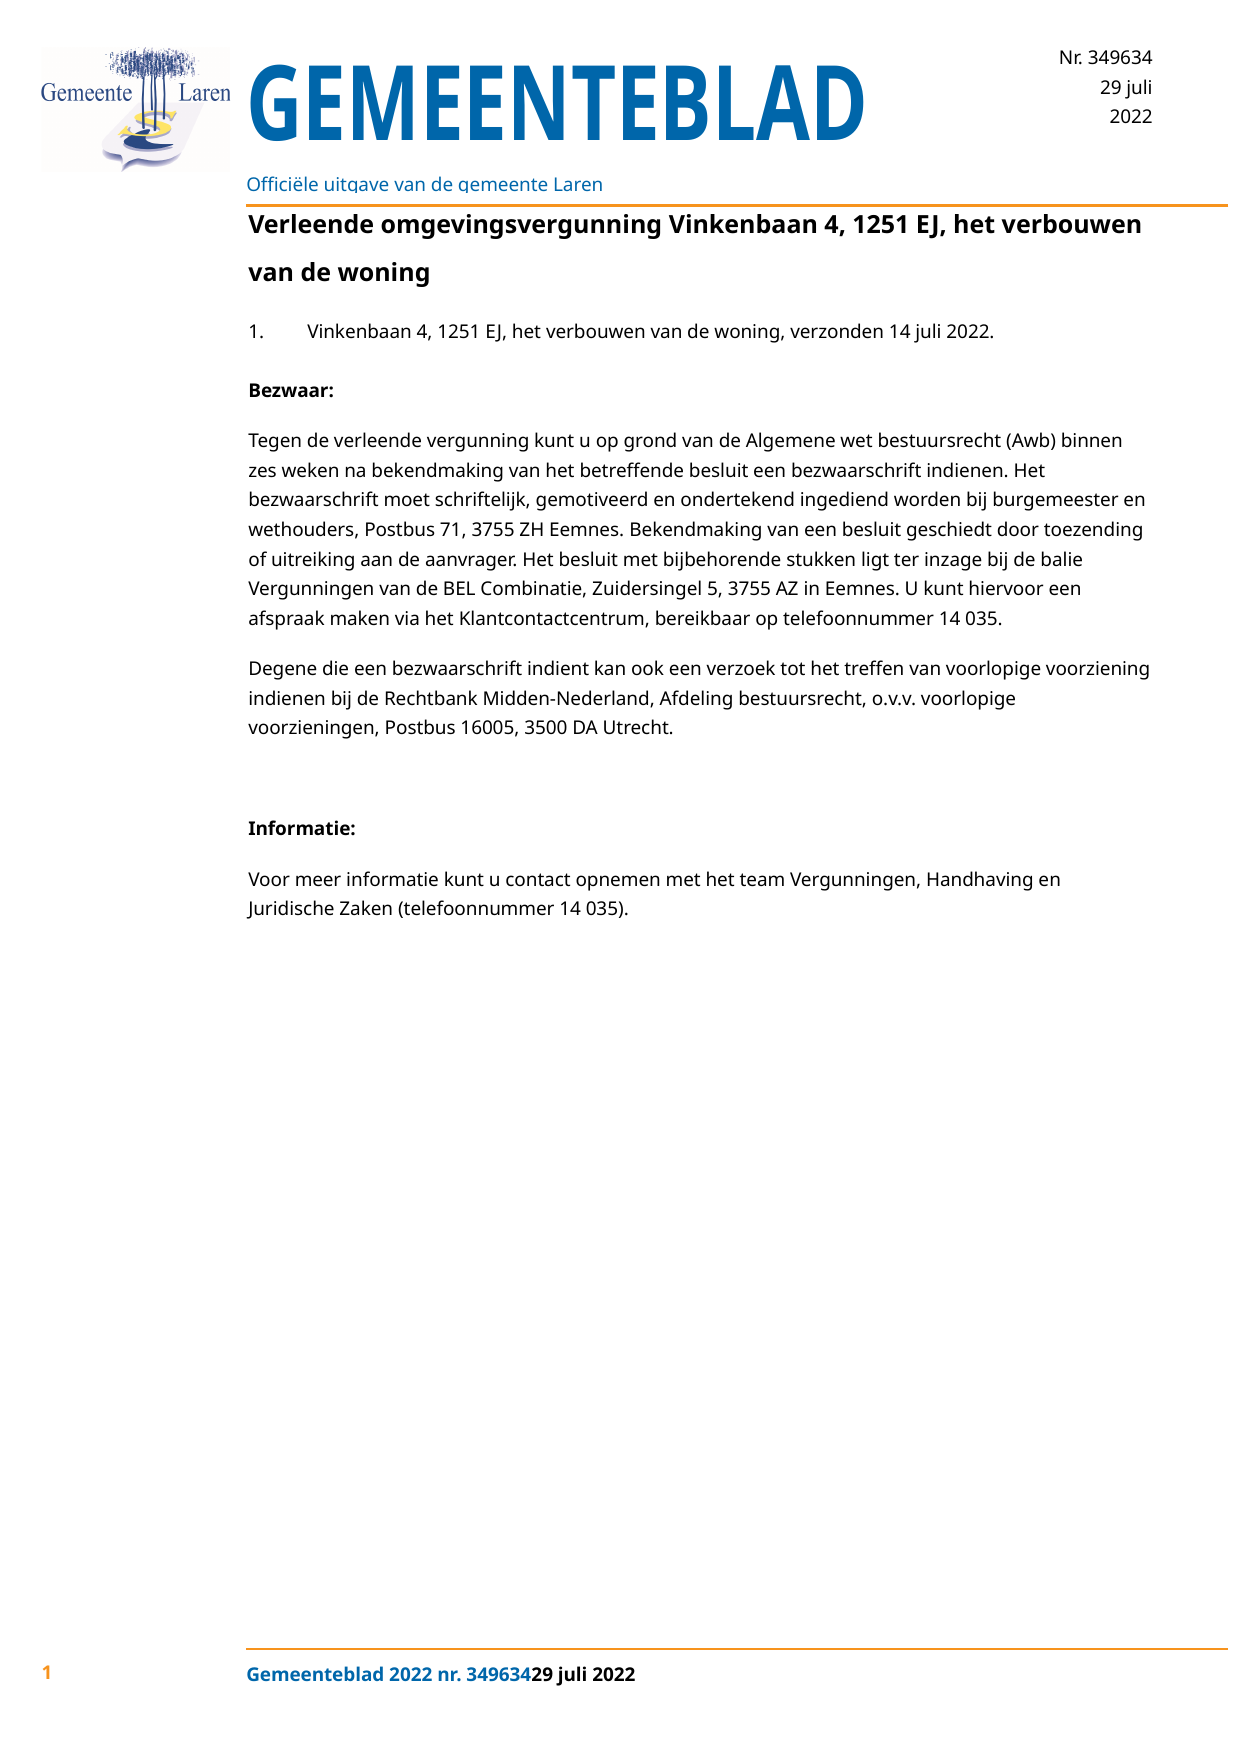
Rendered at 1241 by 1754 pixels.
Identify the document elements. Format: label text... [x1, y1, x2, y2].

text Degene die een bezwaarschrift indient kan ook een verzoek tot het treffen van voorlopige voorziening indienen bij de Rechtbank Midden-Nederland, Afdeling bestuursrecht, o.v.v. voorlopige voorzieningen, Postbus 16005, 3500 DA Utrecht. [248, 655, 1152, 740]
text Tegen de verleende vergunning kunt u op grond van de Algemene wet bestuursrecht (Awb) binnen zes weken na bekendmaking van het betreffende besluit een bezwaarschrift indienen. Het bezwaarschrift moet schriftelijk, gemotiveerd en ondertekend ingediend worden bij burgemeester en wethouders, Postbus 71, 3755 ZH Eemnes. Bekendmaking van een besluit geschiedt door toezending of uitreiking aan de aanvrager. Het besluit met bijbehorende stukken ligt ter inzage bij de balie Vergunningen van de BEL Combinatie, Zuidersingel 5, 3755 AZ in Eemnes. U kunt hiervoor een afspraak maken via het Klantcontactcentrum, bereikbaar op telefoonnummer 14 035. [248, 427, 1152, 631]
picture [41, 47, 231, 172]
text Informatie: [248, 815, 1152, 841]
text Verleende omgevingsvergunning Vinkenbaan 4, 1251 EJ, het verbouwen van de woning [248, 207, 1152, 288]
list Vinkenbaan 4, 1251 EJ, het verbouwen van de woning, verzonden 14 juli 2022. [248, 318, 1152, 344]
text Bezwaar: [248, 377, 1152, 403]
text Voor meer informatie kunt u contact opnemen met het team Vergunningen, Handhaving en Juridische Zaken (telefoonnummer 14 035). [248, 866, 1152, 921]
